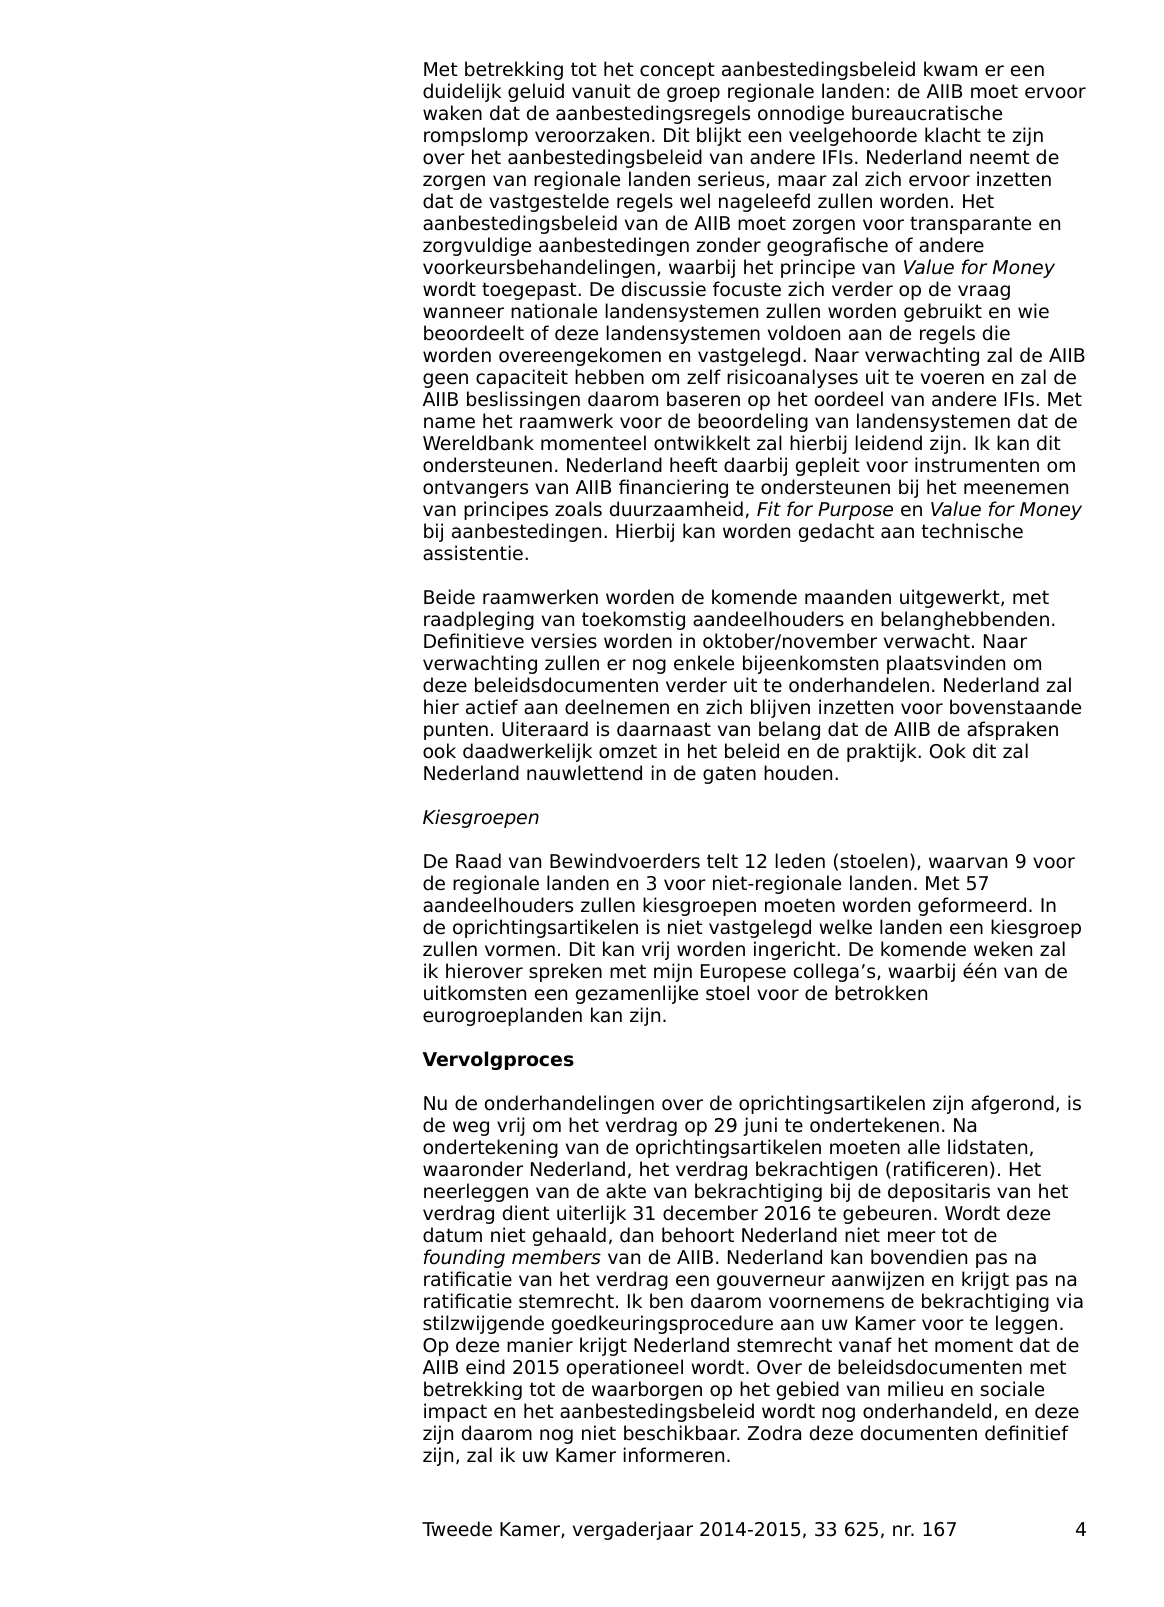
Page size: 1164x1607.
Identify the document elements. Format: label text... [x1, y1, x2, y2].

text Nu de onderhandelingen over de oprichtingsartikelen zijn afgerond, is de weg vrij om het verdrag op 29 juni te ondertekenen. Na ondertekening van de oprichtingsartikelen moeten alle lidstaten, waaronder Nederland, het verdrag bekrachtigen (ratificeren). Het neerleggen van de akte van bekrachtiging bij de depositaris van het verdrag dient uiterlijk 31 december 2016 te gebeuren. Wordt deze datum niet gehaald, dan behoort Nederland niet meer tot de founding members van de AIIB. Nederland kan bovendien pas na ratificatie van het verdrag een gouverneur aanwijzen en krijgt pas na ratificatie stemrecht. Ik ben daarom voornemens de bekrachtiging via stilzwijgende goedkeuringsprocedure aan uw Kamer voor te leggen. Op deze manier krijgt Nederland stemrecht vanaf het moment dat de AIIB eind 2015 operationeel wordt. Over de beleidsdocumenten met betrekking tot de waarborgen op het gebied van milieu en sociale impact en het aanbestedingsbeleid wordt nog onderhandeld, en deze zijn daarom nog niet beschikbaar. Zodra deze documenten definitief zijn, zal ik uw Kamer informeren. [422, 1093, 1087, 1467]
subtitle Vervolgproces [422, 1049, 1087, 1071]
text De Raad van Bewindvoerders telt 12 leden (stoelen), waarvan 9 voor de regionale landen en 3 voor niet-regionale landen. Met 57 aandeelhouders zullen kiesgroepen moeten worden geformeerd. In de oprichtingsartikelen is niet vastgelegd welke landen een kiesgroep zullen vormen. Dit kan vrij worden ingericht. De komende weken zal ik hierover spreken met mijn Europese collega’s, waarbij één van de uitkomsten een gezamenlijke stoel voor de betrokken eurogroeplanden kan zijn. [422, 851, 1087, 1027]
subtitle Kiesgroepen [422, 807, 1087, 829]
text Met betrekking tot het concept aanbestedingsbeleid kwam er een duidelijk geluid vanuit de groep regionale landen: de AIIB moet ervoor waken dat de aanbestedingsregels onnodige bureaucratische rompslomp veroorzaken. Dit blijkt een veelgehoorde klacht te zijn over het aanbestedingsbeleid van andere IFIs. Nederland neemt de zorgen van regionale landen serieus, maar zal zich ervoor inzetten dat de vastgestelde regels wel nageleefd zullen worden. Het aanbestedingsbeleid van de AIIB moet zorgen voor transparante en zorgvuldige aanbestedingen zonder geografische of andere voorkeursbehandelingen, waarbij het principe van Value for Money wordt toegepast. De discussie focuste zich verder op de vraag wanneer nationale landensystemen zullen worden gebruikt en wie beoordeelt of deze landensystemen voldoen aan de regels die worden overeengekomen en vastgelegd. Naar verwachting zal de AIIB geen capaciteit hebben om zelf risicoanalyses uit te voeren en zal de AIIB beslissingen daarom baseren op het oordeel van andere IFIs. Met name het raamwerk voor de beoordeling van landensystemen dat de Wereldbank momenteel ontwikkelt zal hierbij leidend zijn. Ik kan dit ondersteunen. Nederland heeft daarbij gepleit voor instrumenten om ontvangers van AIIB financiering te ondersteunen bij het meenemen van principes zoals duurzaamheid, Fit for Purpose en Value for Money bij aanbestedingen. Hierbij kan worden gedacht aan technische assistentie. [422, 59, 1087, 564]
text Beide raamwerken worden de komende maanden uitgewerkt, met raadpleging van toekomstig aandeelhouders en belanghebbenden. Definitieve versies worden in oktober/november verwacht. Naar verwachting zullen er nog enkele bijeenkomsten plaatsvinden om deze beleidsdocumenten verder uit te onderhandelen. Nederland zal hier actief aan deelnemen en zich blijven inzetten voor bovenstaande punten. Uiteraard is daarnaast van belang dat de AIIB de afspraken ook daadwerkelijk omzet in het beleid en de praktijk. Ook dit zal Nederland nauwlettend in de gaten houden. [422, 587, 1087, 784]
